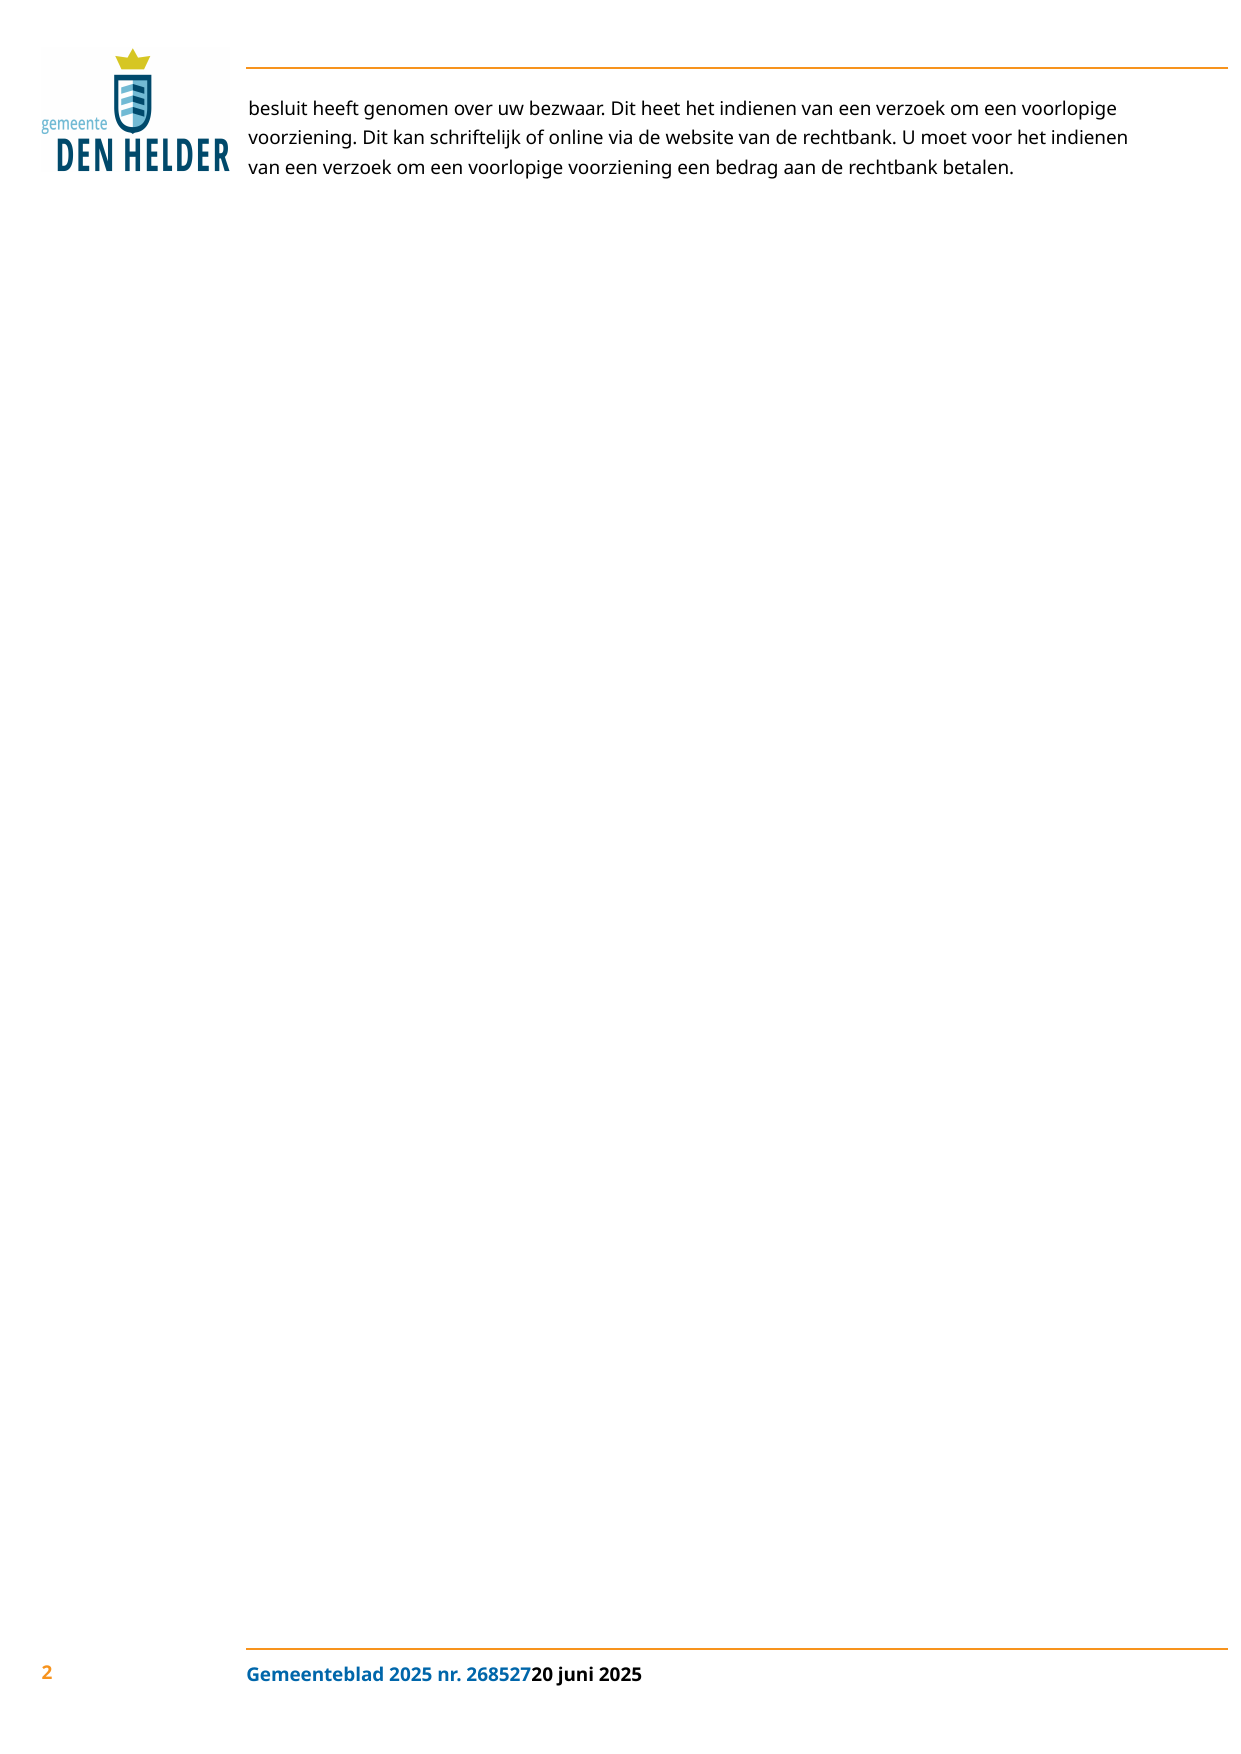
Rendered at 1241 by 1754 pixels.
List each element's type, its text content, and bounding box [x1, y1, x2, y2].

picture [63, 144, 68, 165]
picture [220, 160, 224, 172]
text besluit heeft genomen over uw bezwaar. Dit heet het indienen van een verzoek om een voorlopige voorziening. Dit kan schriftelijk of online via de website van de rechtbank. U moet voor het indienen van een verzoek om een voorlopige voorziening een bedrag aan de rechtbank betalen. [248, 95, 1152, 180]
picture [100, 154, 106, 172]
picture [130, 157, 135, 172]
picture [41, 47, 231, 172]
picture [182, 144, 187, 165]
